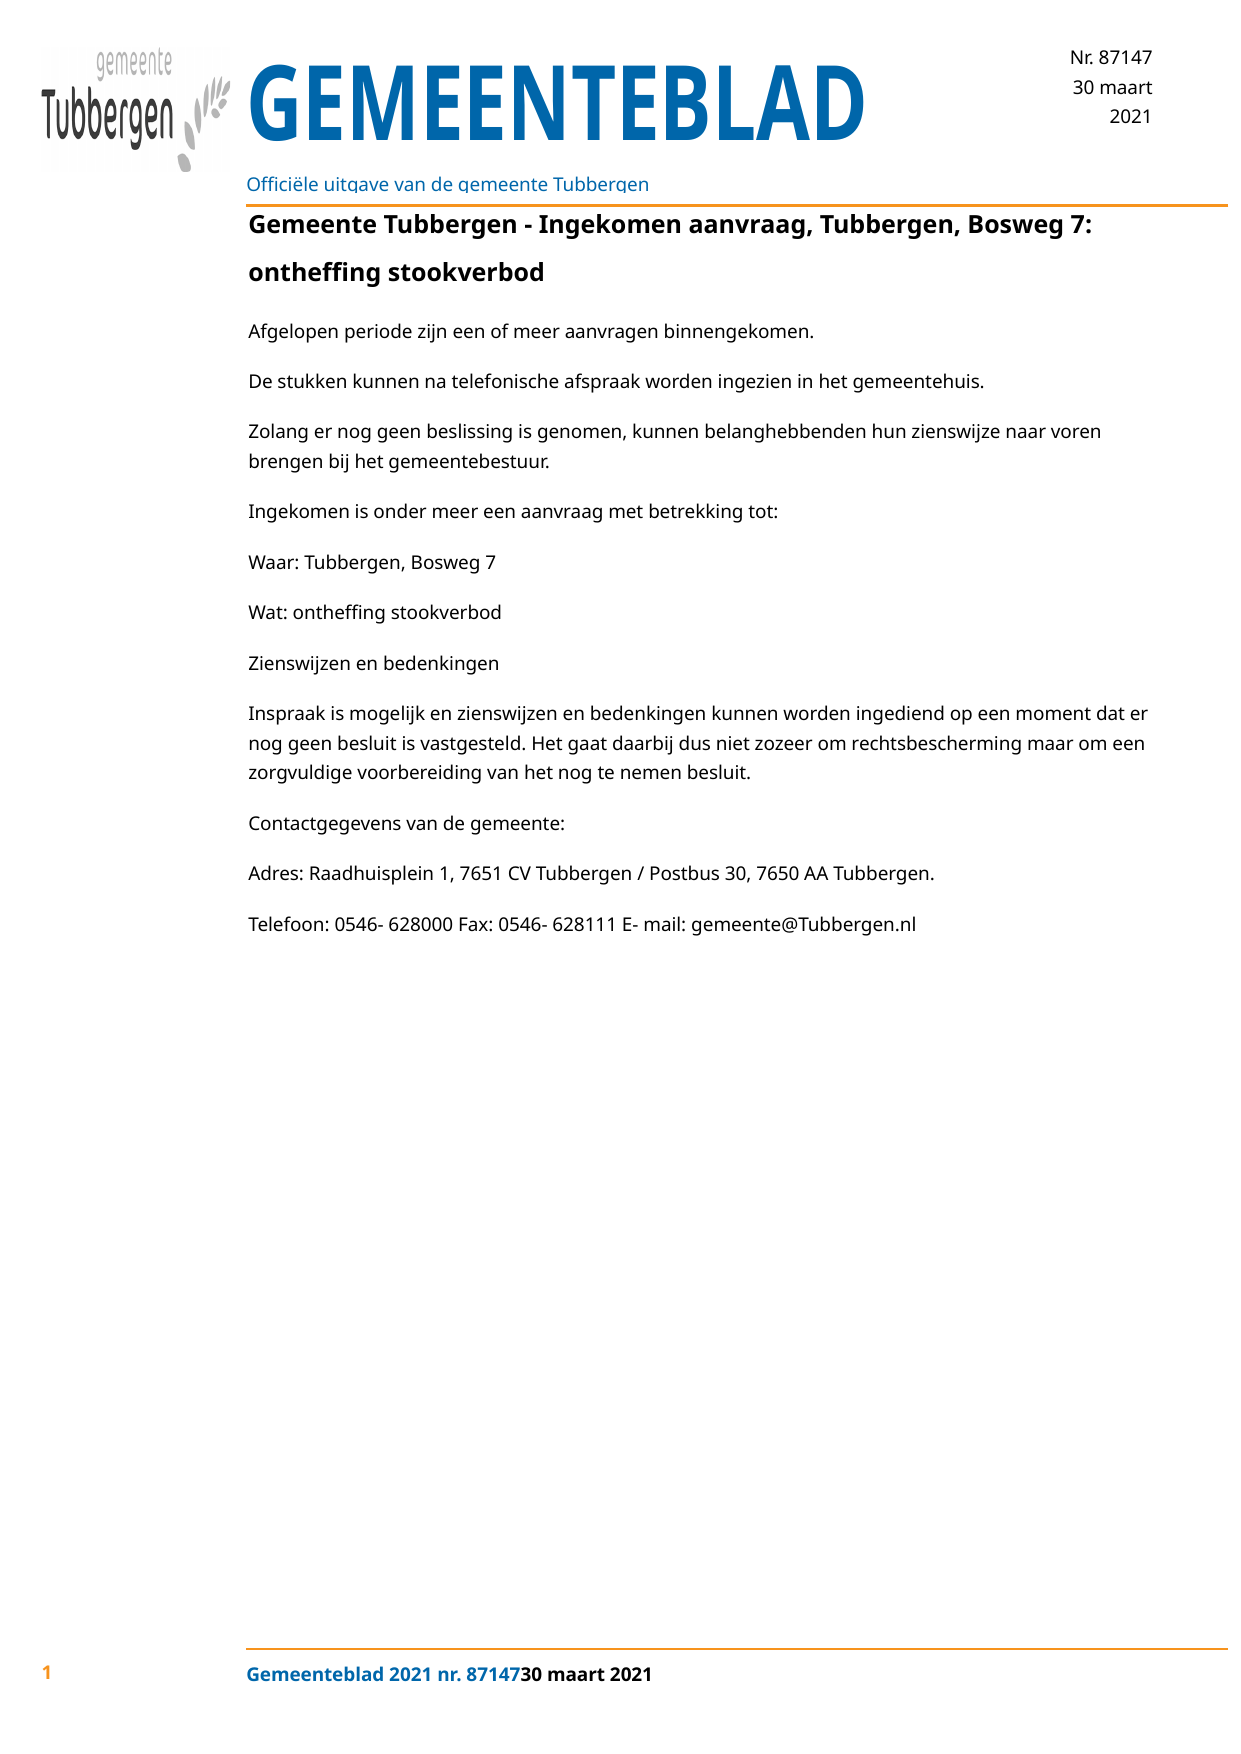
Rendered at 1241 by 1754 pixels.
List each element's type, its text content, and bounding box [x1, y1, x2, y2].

text Zolang er nog geen beslissing is genomen, kunnen belanghebbenden hun zienswijze naar voren brengen bij het gemeentebestuur. [248, 419, 1152, 474]
text Wat: ontheffing stookverbod [248, 599, 1152, 625]
text Zienswijzen en bedenkingen [248, 650, 1152, 676]
text Adres: Raadhuisplein 1, 7651 CV Tubbergen / Postbus 30, 7650 AA Tubbergen. [248, 860, 1152, 886]
text Afgelopen periode zijn een of meer aanvragen binnengekomen. [248, 318, 1152, 344]
text Gemeente Tubbergen - Ingekomen aanvraag, Tubbergen, Bosweg 7: ontheffing stookverbod [248, 207, 1152, 288]
text Contactgegevens van de gemeente: [248, 810, 1152, 836]
text Waar: Tubbergen, Bosweg 7 [248, 549, 1152, 575]
text Inspraak is mogelijk en zienswijzen en bedenkingen kunnen worden ingediend op een moment dat er nog geen besluit is vastgesteld. Het gaat daarbij dus niet zozeer om rechtsbescherming maar om een zorgvuldige voorbereiding van het nog te nemen besluit. [248, 700, 1152, 785]
text Telefoon: 0546- 628000 Fax: 0546- 628111 E- mail: gemeente@Tubbergen.nl [248, 911, 1152, 937]
text De stukken kunnen na telefonische afspraak worden ingezien in het gemeentehuis. [248, 368, 1152, 394]
picture [41, 47, 231, 172]
text Ingekomen is onder meer een aanvraag met betrekking tot: [248, 499, 1152, 524]
